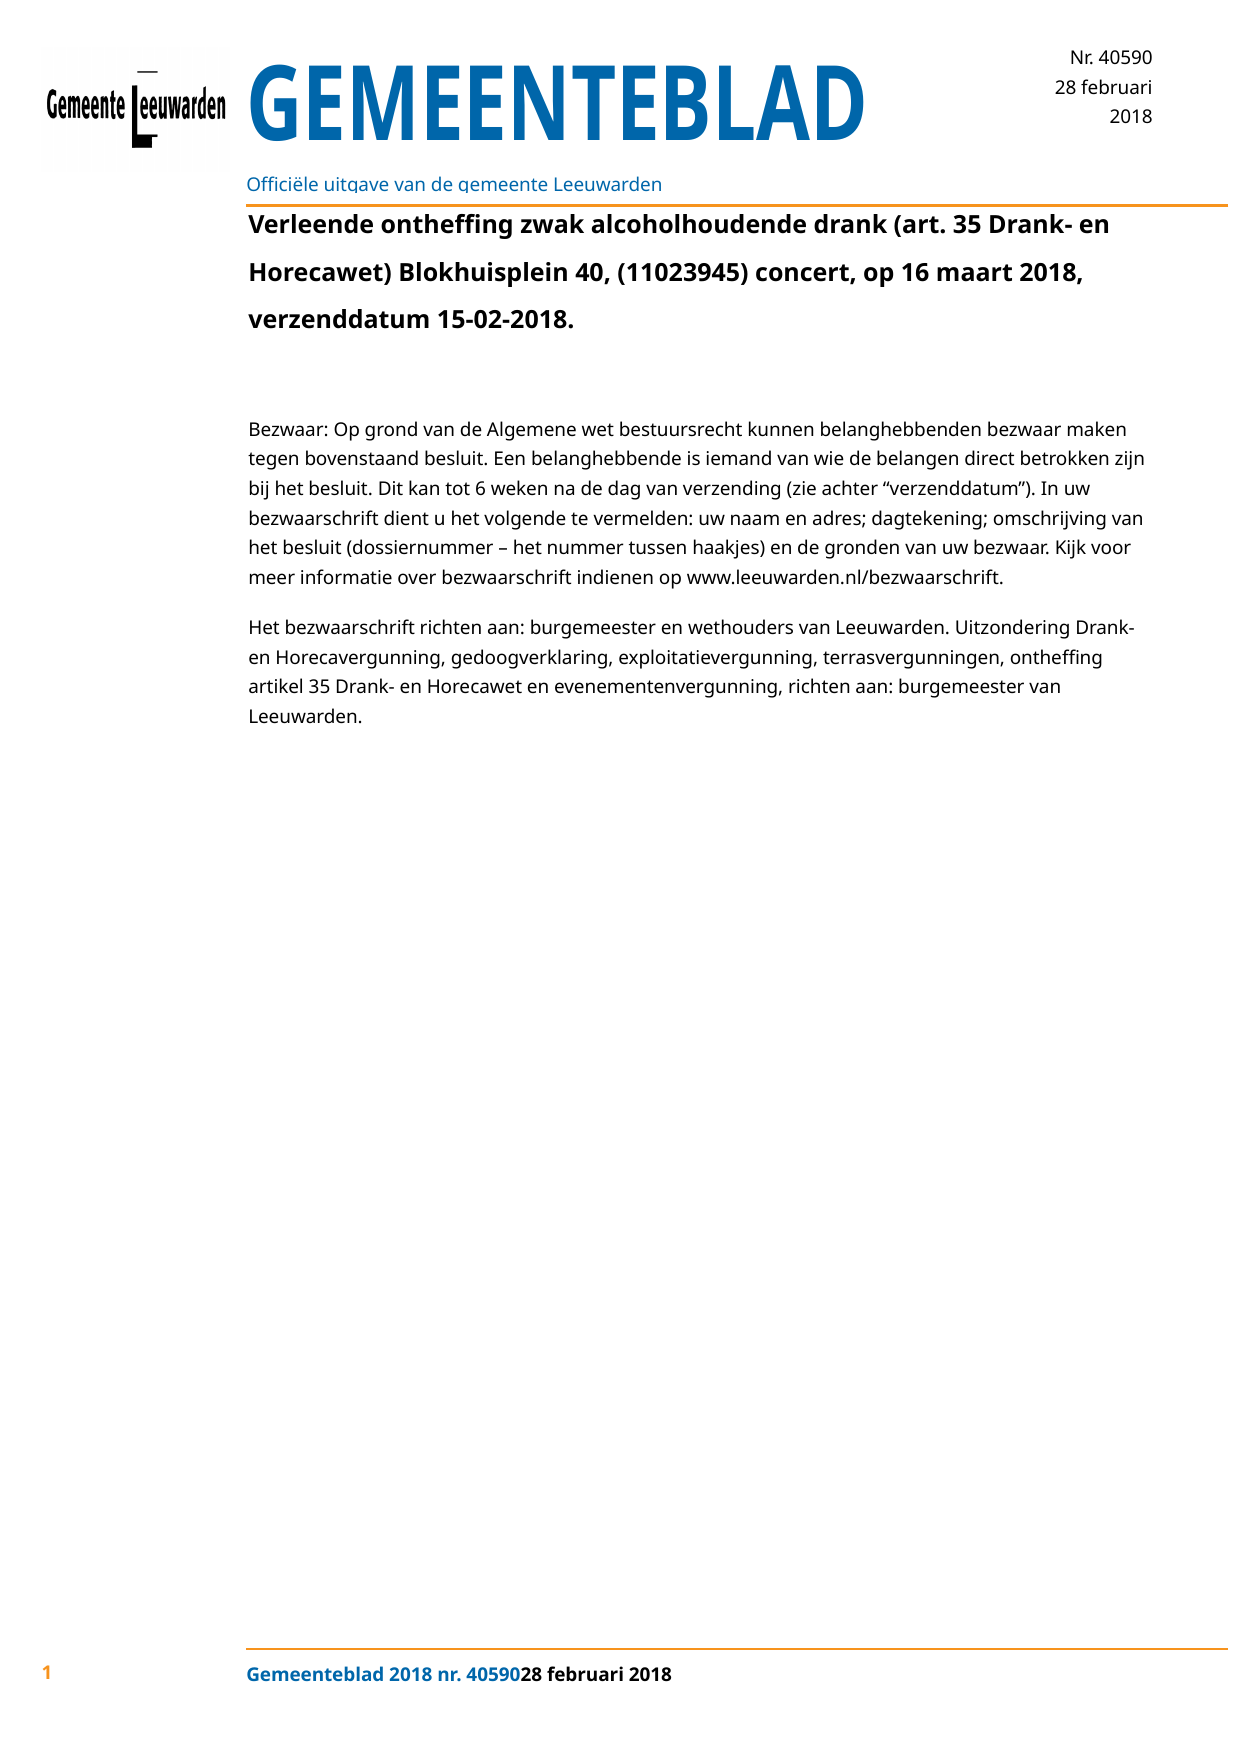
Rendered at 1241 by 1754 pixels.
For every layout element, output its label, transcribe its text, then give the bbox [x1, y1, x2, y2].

text Het bezwaarschrift richten aan: burgemeester en wethouders van Leeuwarden. Uitzondering Drank- en Horecavergunning, gedoogverklaring, exploitatievergunning, terrasvergunningen, ontheffing artikel 35 Drank- en Horecawet en evenementenvergunning, richten aan: burgemeester van Leeuwarden. [248, 614, 1152, 729]
text Bezwaar: Op grond van de Algemene wet bestuursrecht kunnen belanghebbenden bezwaar maken tegen bovenstaand besluit. Een belanghebbende is iemand van wie de belangen direct betrokken zijn bij het besluit. Dit kan tot 6 weken na de dag van verzending (zie achter “verzenddatum”). In uw bezwaarschrift dient u het volgende te vermelden: uw naam en adres; dagtekening; omschrijving van het besluit (dossiernummer – het nummer tussen haakjes) en de gronden van uw bezwaar. Kijk voor meer informatie over bezwaarschrift indienen op www.leeuwarden.nl/bezwaarschrift. [248, 416, 1152, 589]
text Verleende ontheffing zwak alcoholhoudende drank (art. 35 Drank- en Horecawet) Blokhuisplein 40, (11023945) concert, op 16 maart 2018, verzenddatum 15-02-2018. [248, 207, 1152, 336]
picture [41, 47, 231, 172]
